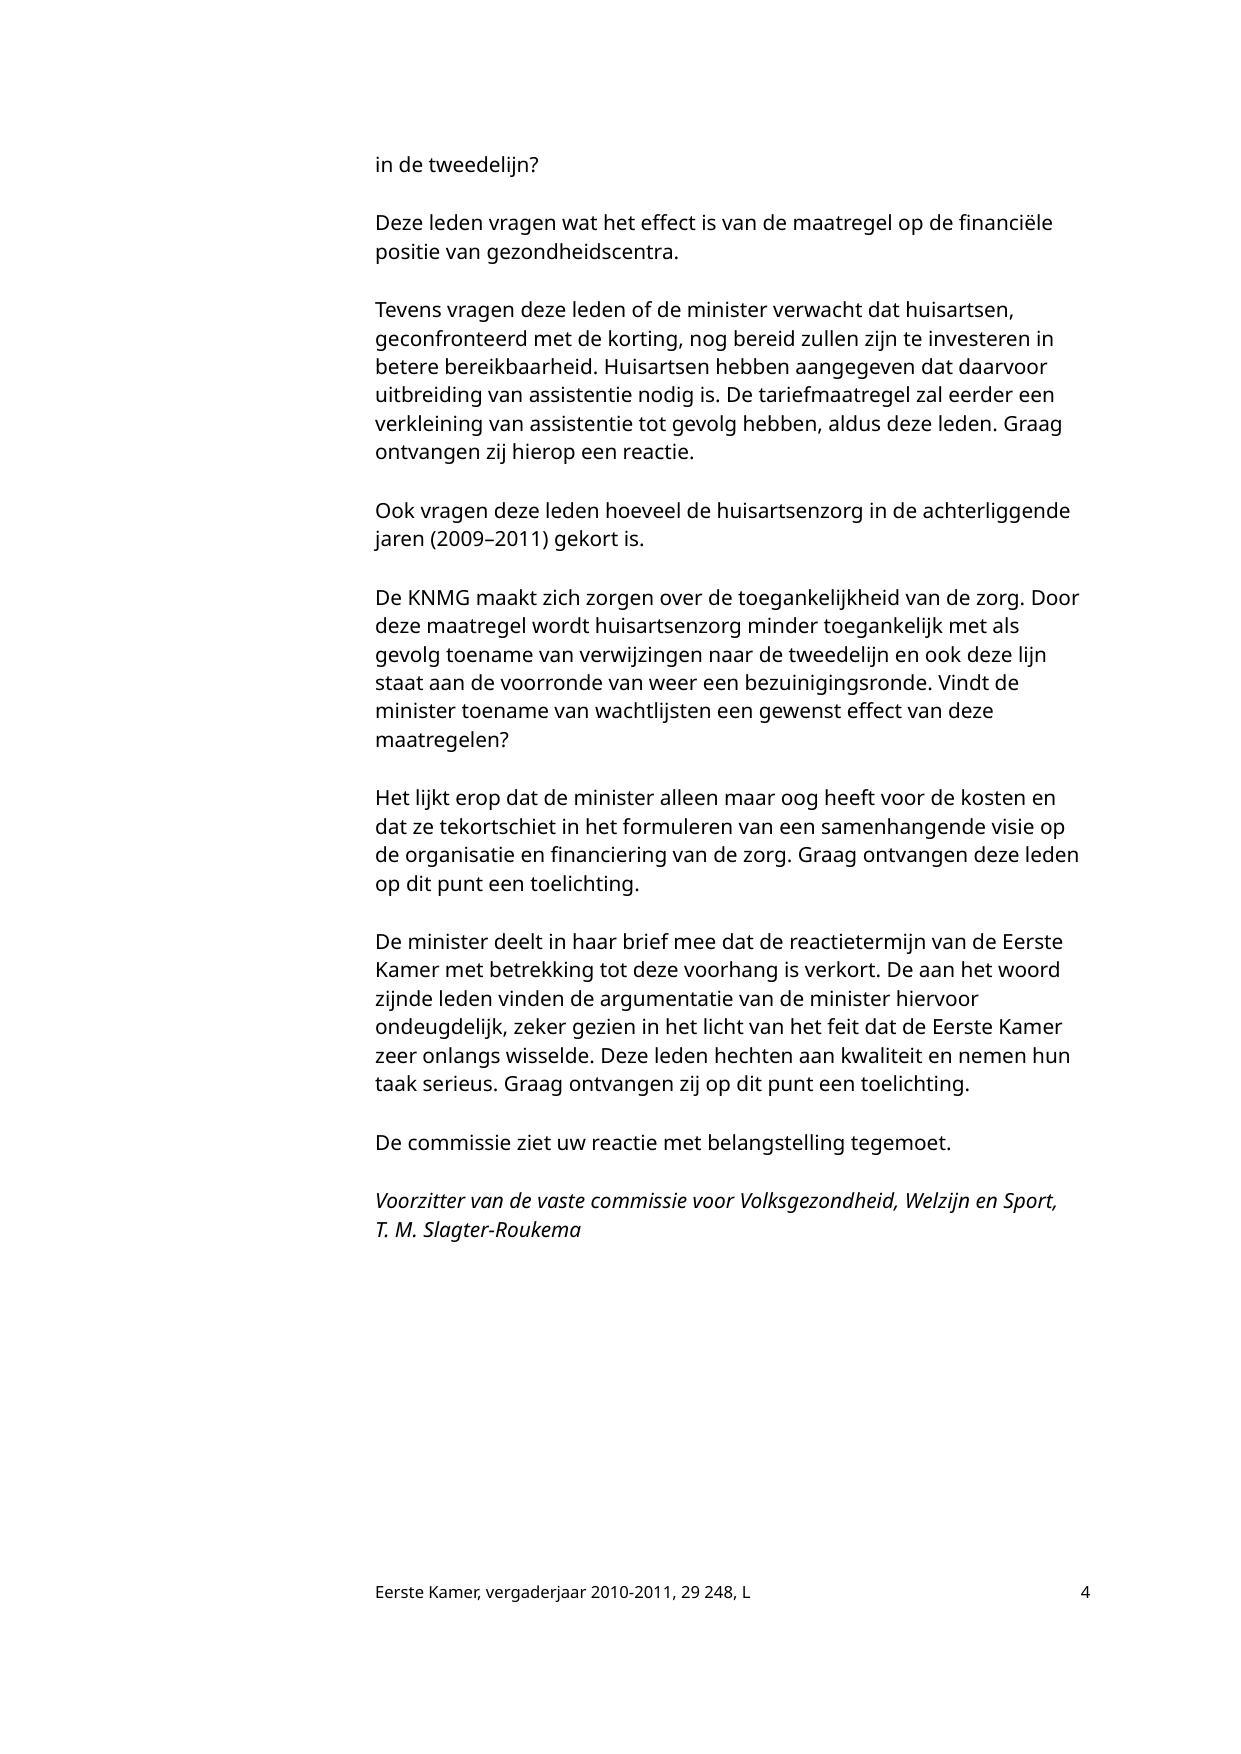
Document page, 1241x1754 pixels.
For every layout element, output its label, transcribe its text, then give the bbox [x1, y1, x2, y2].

text De minister deelt in haar brief mee dat de reactietermijn van de Eerste Kamer met betrekking tot deze voorhang is verkort. De aan het woord zijnde leden vinden de argumentatie van de minister hiervoor ondeugdelijk, zeker gezien in het licht van het feit dat de Eerste Kamer zeer onlangs wisselde. Deze leden hechten aan kwaliteit en nemen hun taak serieus. Graag ontvangen zij op dit punt een toelichting. [375, 927, 1090, 1098]
text in de tweedelijn? [375, 150, 1090, 178]
text De KNMG maakt zich zorgen over de toegankelijkheid van de zorg. Door deze maatregel wordt huisartsenzorg minder toegankelijk met als gevolg toename van verwijzingen naar de tweedelijn en ook deze lijn staat aan de voorronde van weer een bezuinigingsronde. Vindt de minister toename van wachtlijsten een gewenst effect van deze maatregelen? [375, 583, 1090, 753]
text Deze leden vragen wat het effect is van de maatregel op de financiële positie van gezondheidscentra. [375, 208, 1090, 265]
text Voorzitter van de vaste commissie voor Volksgezondheid, Welzijn en Sport, [375, 1186, 1090, 1215]
text De commissie ziet uw reactie met belangstelling tegemoet. [375, 1128, 1090, 1156]
text Het lijkt erop dat de minister alleen maar oog heeft voor de kosten en dat ze tekortschiet in het formuleren van een samenhangende visie op de organisatie en financiering van de zorg. Graag ontvangen deze leden op dit punt een toelichting. [375, 783, 1090, 897]
text Tevens vragen deze leden of de minister verwacht dat huisartsen, geconfronteerd met de korting, nog bereid zullen zijn te investeren in betere bereikbaarheid. Huisartsen hebben aangegeven dat daarvoor uitbreiding van assistentie nodig is. De tariefmaatregel zal eerder een verkleining van assistentie tot gevolg hebben, aldus deze leden. Graag ontvangen zij hierop een reactie. [375, 295, 1090, 466]
text Ook vragen deze leden hoeveel de huisartsenzorg in de achterliggende jaren (2009–2011) gekort is. [375, 496, 1090, 553]
text T. M. Slagter-Roukema [375, 1215, 1090, 1243]
